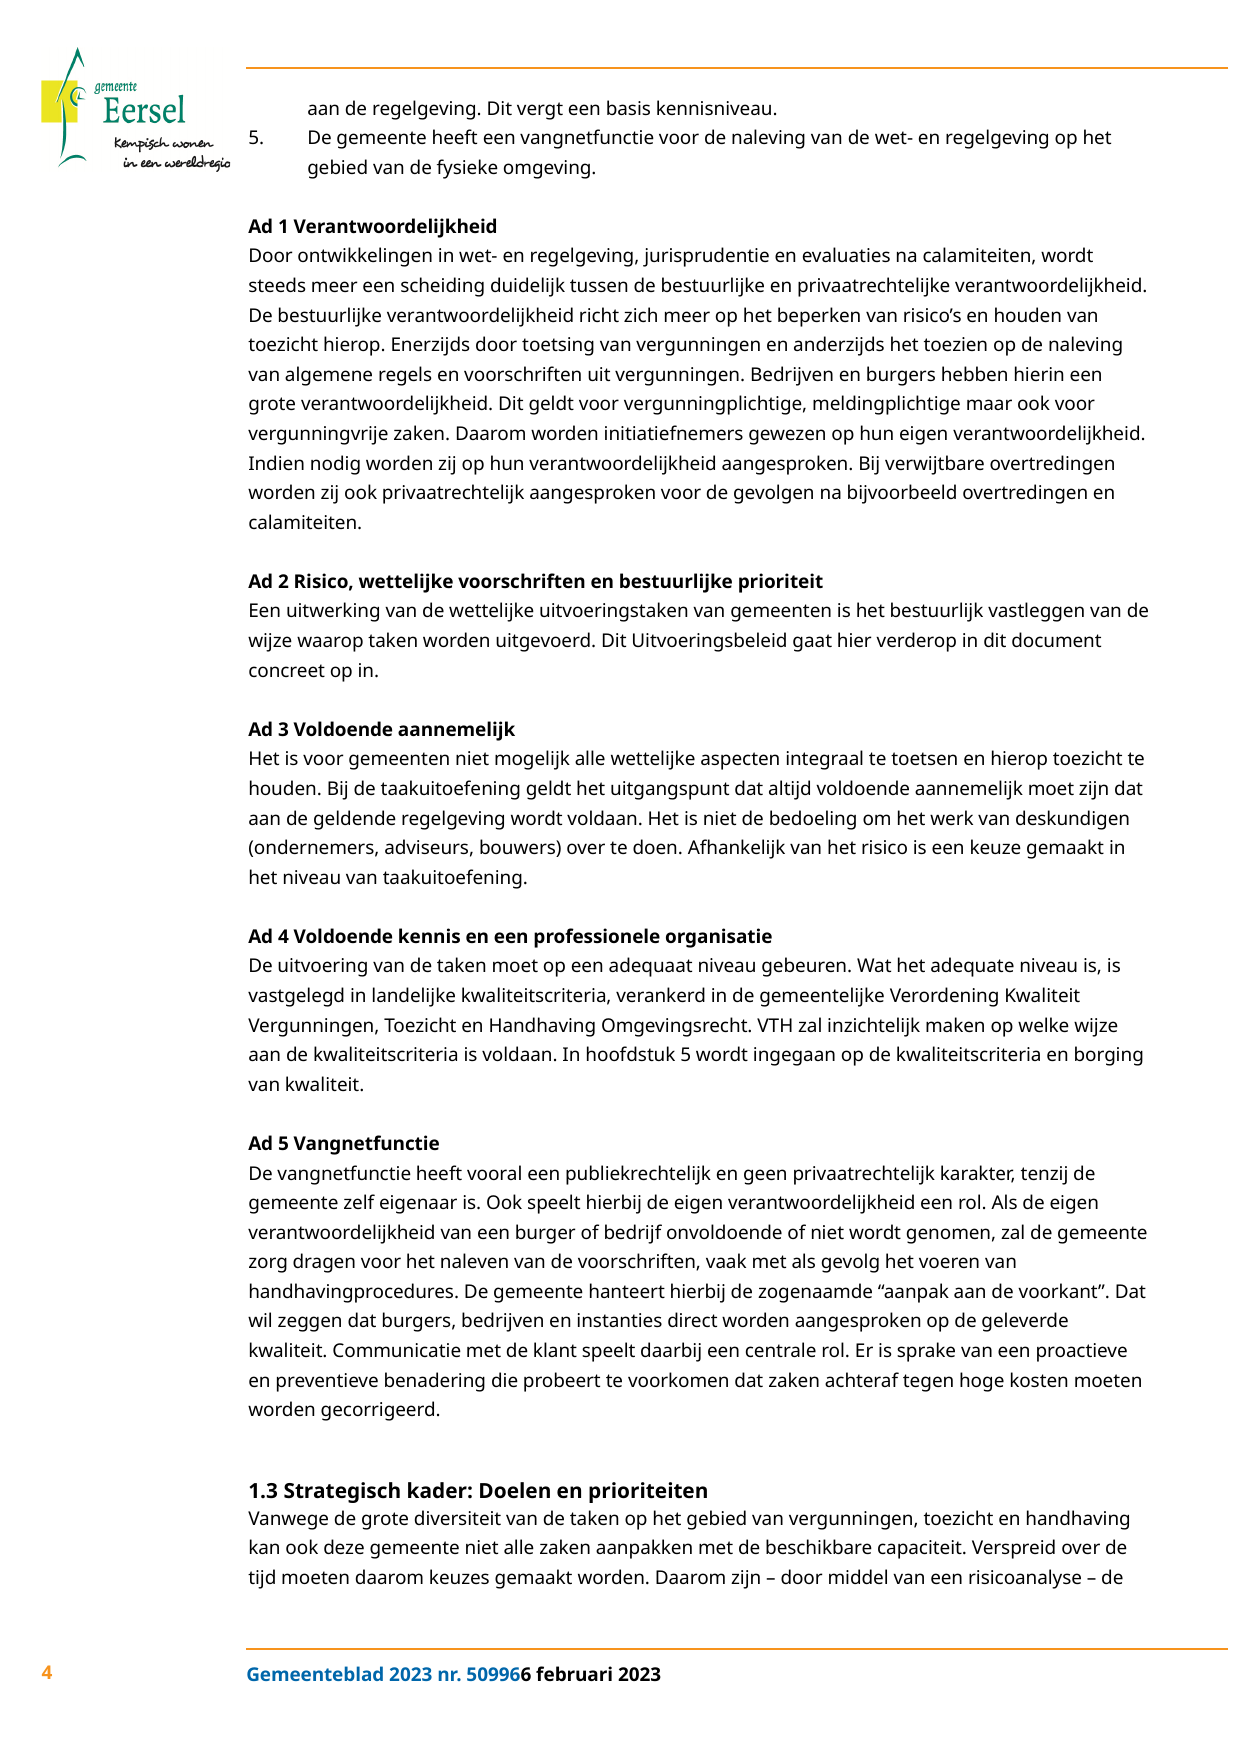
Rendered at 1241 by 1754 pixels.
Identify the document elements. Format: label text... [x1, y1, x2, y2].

text Vanwege de grote diversiteit van de taken op het gebied van vergunningen, toezicht en handhaving kan ook deze gemeente niet alle zaken aanpakken met de beschikbare capaciteit. Verspreid over de tijd moeten daarom keuzes gemaakt worden. Daarom zijn – door middel van een risicoanalyse – de [248, 1505, 1152, 1590]
text De vangnetfunctie heeft vooral een publiekrechtelijk en geen privaatrechtelijk karakter, tenzij de gemeente zelf eigenaar is. Ook speelt hierbij de eigen verantwoordelijkheid een rol. Als de eigen verantwoordelijkheid van een burger of bedrijf onvoldoende of niet wordt genomen, zal de gemeente zorg dragen voor het naleven van de voorschriften, vaak met als gevolg het voeren van handhavingprocedures. De gemeente hanteert hierbij de zogenaamde “aanpak aan de voorkant”. Dat wil zeggen dat burgers, bedrijven en instanties direct worden aangesproken op de geleverde kwaliteit. Communicatie met de klant speelt daarbij een centrale rol. Er is sprake van een proactieve en preventieve benadering die probeert te voorkomen dat zaken achteraf tegen hoge kosten moeten worden gecorrigeerd. [248, 1160, 1152, 1422]
text Ad 2 Risico, wettelijke voorschriften en bestuurlijke prioriteit [248, 568, 1152, 594]
text Ad 4 Voldoende kennis en een professionele organisatie [248, 923, 1152, 949]
text 1.3 Strategisch kader: Doelen en prioriteiten [248, 1476, 1152, 1505]
text Een uitwerking van de wettelijke uitvoeringstaken van gemeenten is het bestuurlijk vastleggen van de wijze waarop taken worden uitgevoerd. Dit Uitvoeringsbeleid gaat hier verderop in dit document concreet op in. [248, 598, 1152, 683]
text Ad 1 Verantwoordelijkheid [248, 213, 1152, 239]
text Ad 3 Voldoende aannemelijk [248, 716, 1152, 742]
text Ad 5 Vangnetfunctie [248, 1130, 1152, 1156]
list aan de regelgeving. Dit vergt een basis kennisniveau. [248, 95, 1152, 121]
picture [41, 47, 231, 172]
text Door ontwikkelingen in wet- en regelgeving, jurisprudentie en evaluaties na calamiteiten, wordt steeds meer een scheiding duidelijk tussen de bestuurlijke en privaatrechtelijke verantwoordelijkheid. De bestuurlijke verantwoordelijkheid richt zich meer op het beperken van risico’s en houden van toezicht hierop. Enerzijds door toetsing van vergunningen en anderzijds het toezien op de naleving van algemene regels en voorschriften uit vergunningen. Bedrijven en burgers hebben hierin een grote verantwoordelijkheid. Dit geldt voor vergunningplichtige, meldingplichtige maar ook voor vergunningvrije zaken. Daarom worden initiatiefnemers gewezen op hun eigen verantwoordelijkheid. Indien nodig worden zij op hun verantwoordelijkheid aangesproken. Bij verwijtbare overtredingen worden zij ook privaatrechtelijk aangesproken voor de gevolgen na bijvoorbeeld overtredingen en calamiteiten. [248, 243, 1152, 535]
text De uitvoering van de taken moet op een adequaat niveau gebeuren. Wat het adequate niveau is, is vastgelegd in landelijke kwaliteitscriteria, verankerd in de gemeentelijke Verordening Kwaliteit Vergunningen, Toezicht en Handhaving Omgevingsrecht. VTH zal inzichtelijk maken op welke wijze aan de kwaliteitscriteria is voldaan. In hoofdstuk 5 wordt ingegaan op de kwaliteitscriteria en borging van kwaliteit. [248, 953, 1152, 1097]
text Het is voor gemeenten niet mogelijk alle wettelijke aspecten integraal te toetsen en hierop toezicht te houden. Bij de taakuitoefening geldt het uitgangspunt dat altijd voldoende aannemelijk moet zijn dat aan de geldende regelgeving wordt voldaan. Het is niet de bedoeling om het werk van deskundigen (ondernemers, adviseurs, bouwers) over te doen. Afhankelijk van het risico is een keuze gemaakt in het niveau van taakuitoefening. [248, 746, 1152, 890]
list De gemeente heeft een vangnetfunctie voor de naleving van de wet- en regelgeving op het gebied van de fysieke omgeving. [248, 124, 1152, 180]
